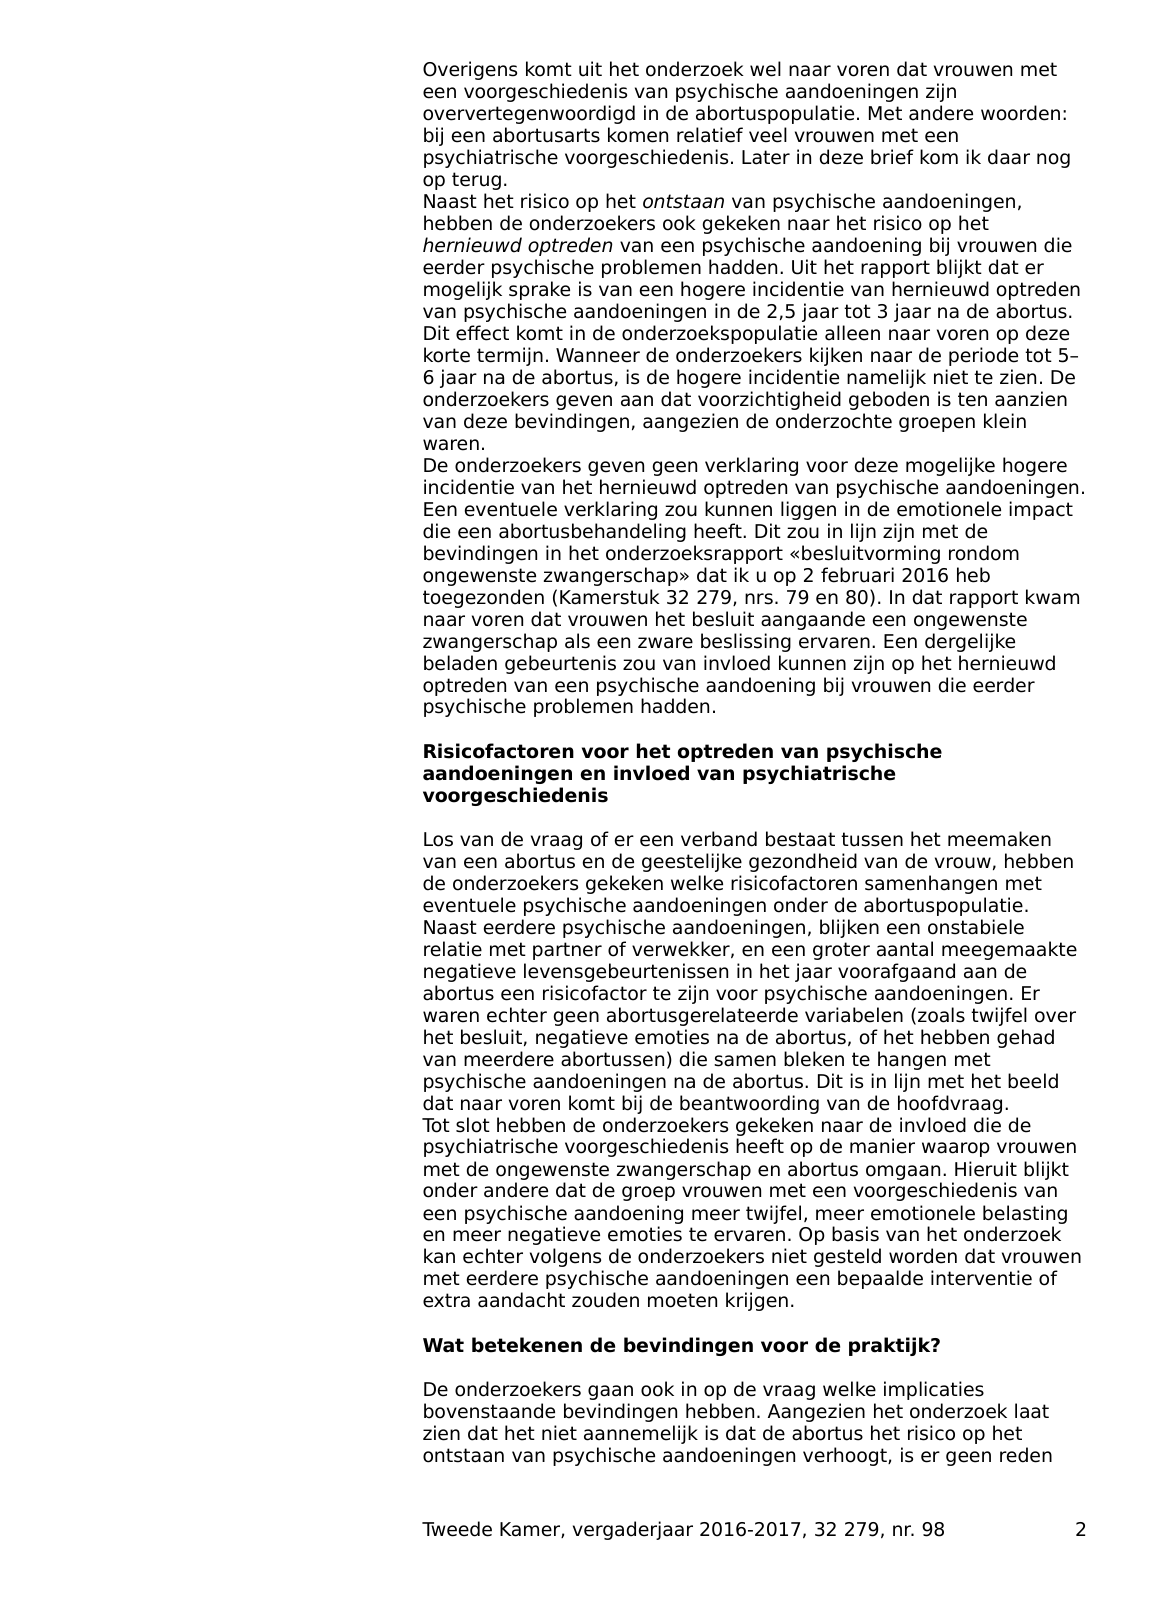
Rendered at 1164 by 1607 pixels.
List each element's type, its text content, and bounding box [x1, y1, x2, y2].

text Naast het risico op het ontstaan van psychische aandoeningen, hebben de onderzoekers ook gekeken naar het risico op het hernieuwd optreden van een psychische aandoening bij vrouwen die eerder psychische problemen hadden. Uit het rapport blijkt dat er mogelijk sprake is van een hogere incidentie van hernieuwd optreden van psychische aandoeningen in de 2,5 jaar tot 3 jaar na de abortus. Dit effect komt in de onderzoekspopulatie alleen naar voren op deze korte termijn. Wanneer de onderzoekers kijken naar de periode tot 5–6 jaar na de abortus, is de hogere incidentie namelijk niet te zien. De onderzoekers geven aan dat voorzichtigheid geboden is ten aanzien van deze bevindingen, aangezien de onderzochte groepen klein waren. [422, 191, 1087, 455]
text Tot slot hebben de onderzoekers gekeken naar de invloed die de psychiatrische voorgeschiedenis heeft op de manier waarop vrouwen met de ongewenste zwangerschap en abortus omgaan. Hieruit blijkt onder andere dat de groep vrouwen met een voorgeschiedenis van een psychische aandoening meer twijfel, meer emotionele belasting en meer negatieve emoties te ervaren. Op basis van het onderzoek kan echter volgens de onderzoekers niet gesteld worden dat vrouwen met eerdere psychische aandoeningen een bepaalde interventie of extra aandacht zouden moeten krijgen. [422, 1114, 1087, 1312]
text De onderzoekers geven geen verklaring voor deze mogelijke hogere incidentie van het hernieuwd optreden van psychische aandoeningen. Een eventuele verklaring zou kunnen liggen in de emotionele impact die een abortusbehandeling heeft. Dit zou in lijn zijn met de bevindingen in het onderzoeksrapport «besluitvorming rondom ongewenste zwangerschap» dat ik u op 2 februari 2016 heb toegezonden (Kamerstuk 32 279, nrs. 79 en 80). In dat rapport kwam naar voren dat vrouwen het besluit aangaande een ongewenste zwangerschap als een zware beslissing ervaren. Een dergelijke beladen gebeurtenis zou van invloed kunnen zijn op het hernieuwd optreden van een psychische aandoening bij vrouwen die eerder psychische problemen hadden. [422, 455, 1087, 718]
text Overigens komt uit het onderzoek wel naar voren dat vrouwen met een voorgeschiedenis van psychische aandoeningen zijn oververtegenwoordigd in de abortuspopulatie. Met andere woorden: bij een abortusarts komen relatief veel vrouwen met een psychiatrische voorgeschiedenis. Later in deze brief kom ik daar nog op terug. [422, 59, 1087, 191]
subtitle Risicofactoren voor het optreden van psychische aandoeningen en invloed van psychiatrische voorgeschiedenis [422, 741, 1087, 807]
text De onderzoekers gaan ook in op de vraag welke implicaties bovenstaande bevindingen hebben. Aangezien het onderzoek laat zien dat het niet aannemelijk is dat de abortus het risico op het ontstaan van psychische aandoeningen verhoogt, is er geen reden [422, 1379, 1087, 1467]
subtitle Wat betekenen de bevindingen voor de praktijk? [422, 1334, 1087, 1356]
text Los van de vraag of er een verband bestaat tussen het meemaken van een abortus en de geestelijke gezondheid van de vrouw, hebben de onderzoekers gekeken welke risicofactoren samenhangen met eventuele psychische aandoeningen onder de abortuspopulatie. Naast eerdere psychische aandoeningen, blijken een onstabiele relatie met partner of verwekker, en een groter aantal meegemaakte negatieve levensgebeurtenissen in het jaar voorafgaand aan de abortus een risicofactor te zijn voor psychische aandoeningen. Er waren echter geen abortusgerelateerde variabelen (zoals twijfel over het besluit, negatieve emoties na de abortus, of het hebben gehad van meerdere abortussen) die samen bleken te hangen met psychische aandoeningen na de abortus. Dit is in lijn met het beeld dat naar voren komt bij de beantwoording van de hoofdvraag. [422, 829, 1087, 1114]
